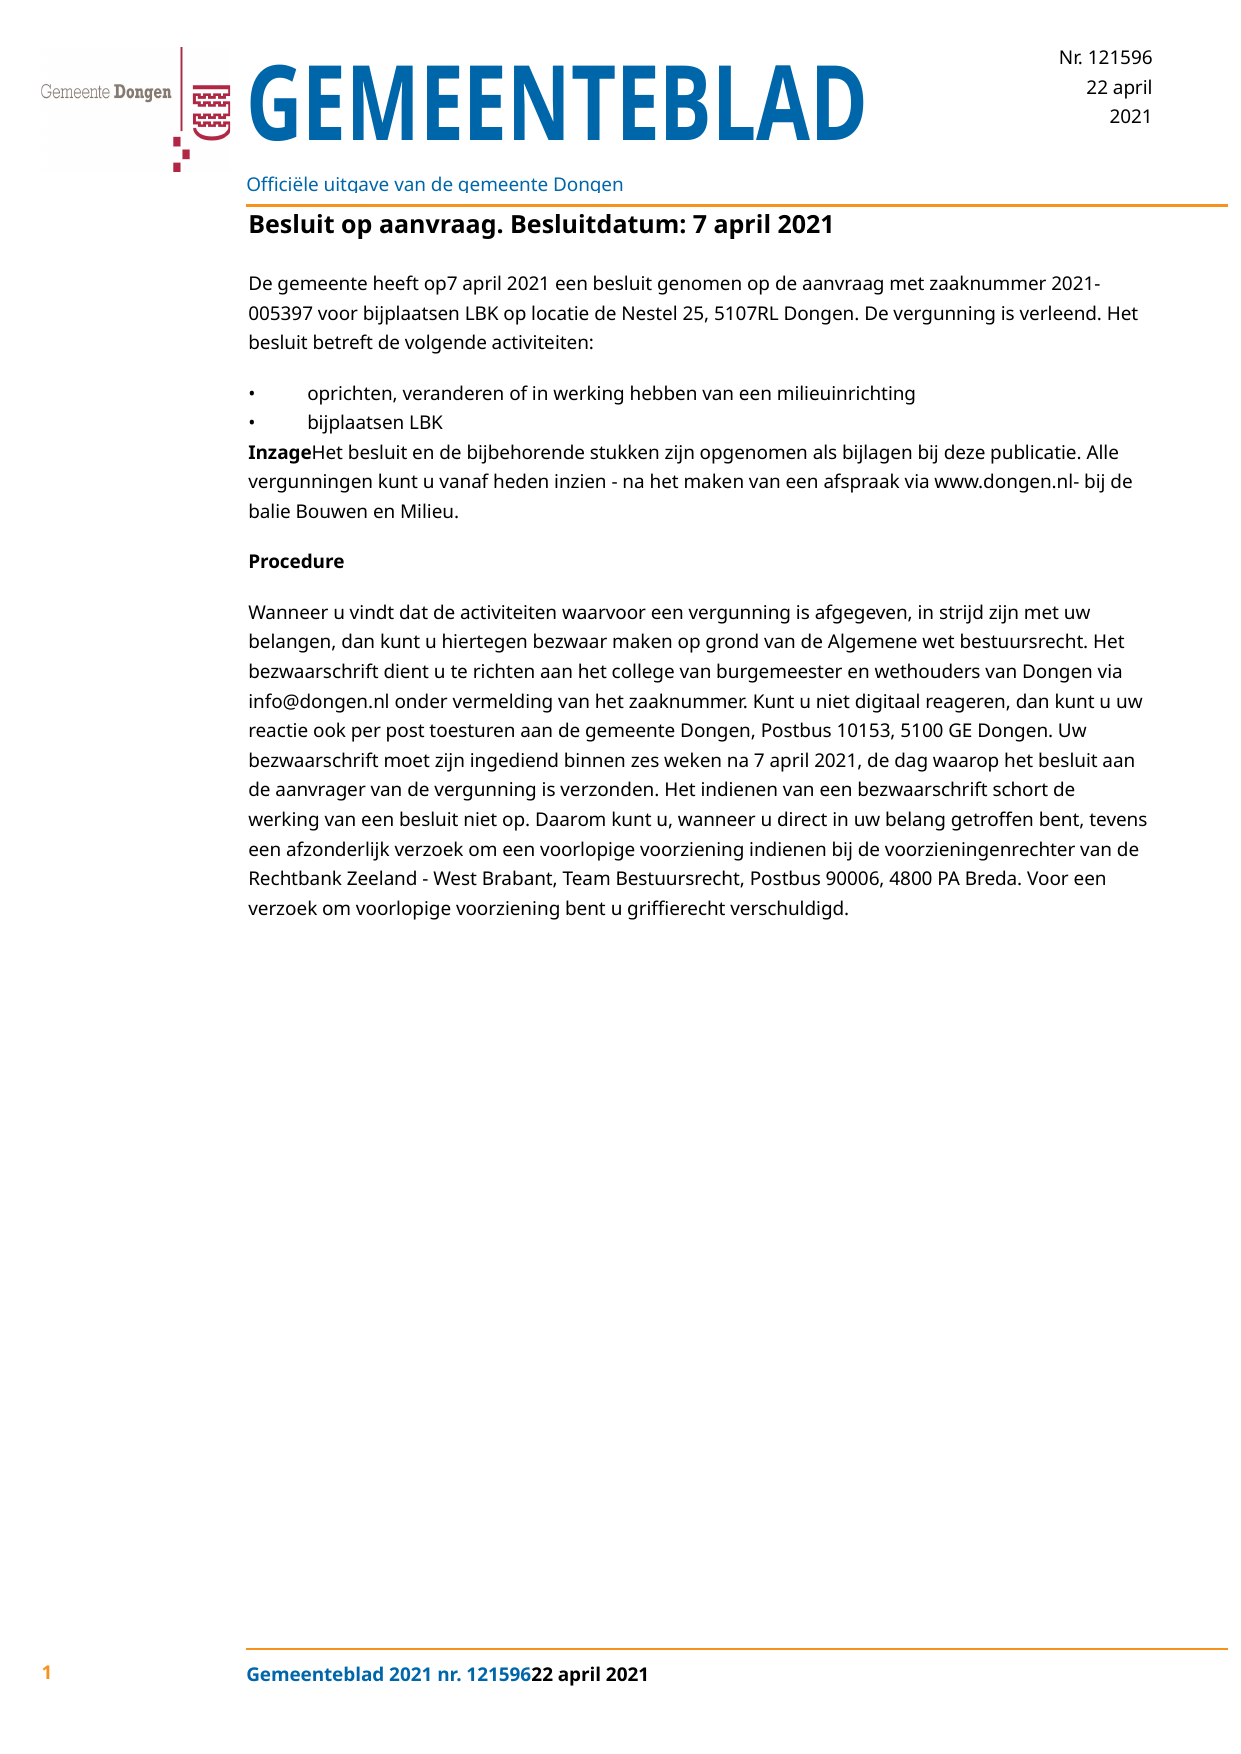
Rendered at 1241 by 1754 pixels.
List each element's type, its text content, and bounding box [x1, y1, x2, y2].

list bijplaatsen LBK [248, 409, 1152, 435]
text Wanneer u vindt dat de activiteiten waarvoor een vergunning is afgegeven, in strijd zijn met uw belangen, dan kunt u hiertegen bezwaar maken op grond van de Algemene wet bestuursrecht. Het bezwaarschrift dient u te richten aan het college van burgemeester en wethouders van Dongen via info@dongen.nl onder vermelding van het zaaknummer. Kunt u niet digitaal reageren, dan kunt u uw reactie ook per post toesturen aan de gemeente Dongen, Postbus 10153, 5100 GE Dongen. Uw bezwaarschrift moet zijn ingediend binnen zes weken na 7 april 2021, de dag waarop het besluit aan de aanvrager van de vergunning is verzonden. Het indienen van een bezwaarschrift schort de werking van een besluit niet op. Daarom kunt u, wanneer u direct in uw belang getroffen bent, tevens een afzonderlijk verzoek om een voorlopige voorziening indienen bij de voorzieningenrechter van de Rechtbank Zeeland - West Brabant, Team Bestuursrecht, Postbus 90006, 4800 PA Breda. Voor een verzoek om voorlopige voorziening bent u griffierecht verschuldigd. [248, 599, 1152, 921]
text InzageHet besluit en de bijbehorende stukken zijn opgenomen als bijlagen bij deze publicatie. Alle vergunningen kunt u vanaf heden inzien - na het maken van een afspraak via www.dongen.nl- bij de balie Bouwen en Milieu. [248, 439, 1152, 524]
list oprichten, veranderen of in werking hebben van een milieuinrichting [248, 380, 1152, 406]
text De gemeente heeft op7 april 2021 een besluit genomen op de aanvraag met zaaknummer 2021-005397 voor bijplaatsen LBK op locatie de Nestel 25, 5107RL Dongen. De vergunning is verleend. Het besluit betreft de volgende activiteiten: [248, 270, 1152, 355]
text Procedure [248, 549, 1152, 574]
picture [41, 47, 231, 172]
text Besluit op aanvraag. Besluitdatum: 7 april 2021 [248, 207, 1152, 241]
